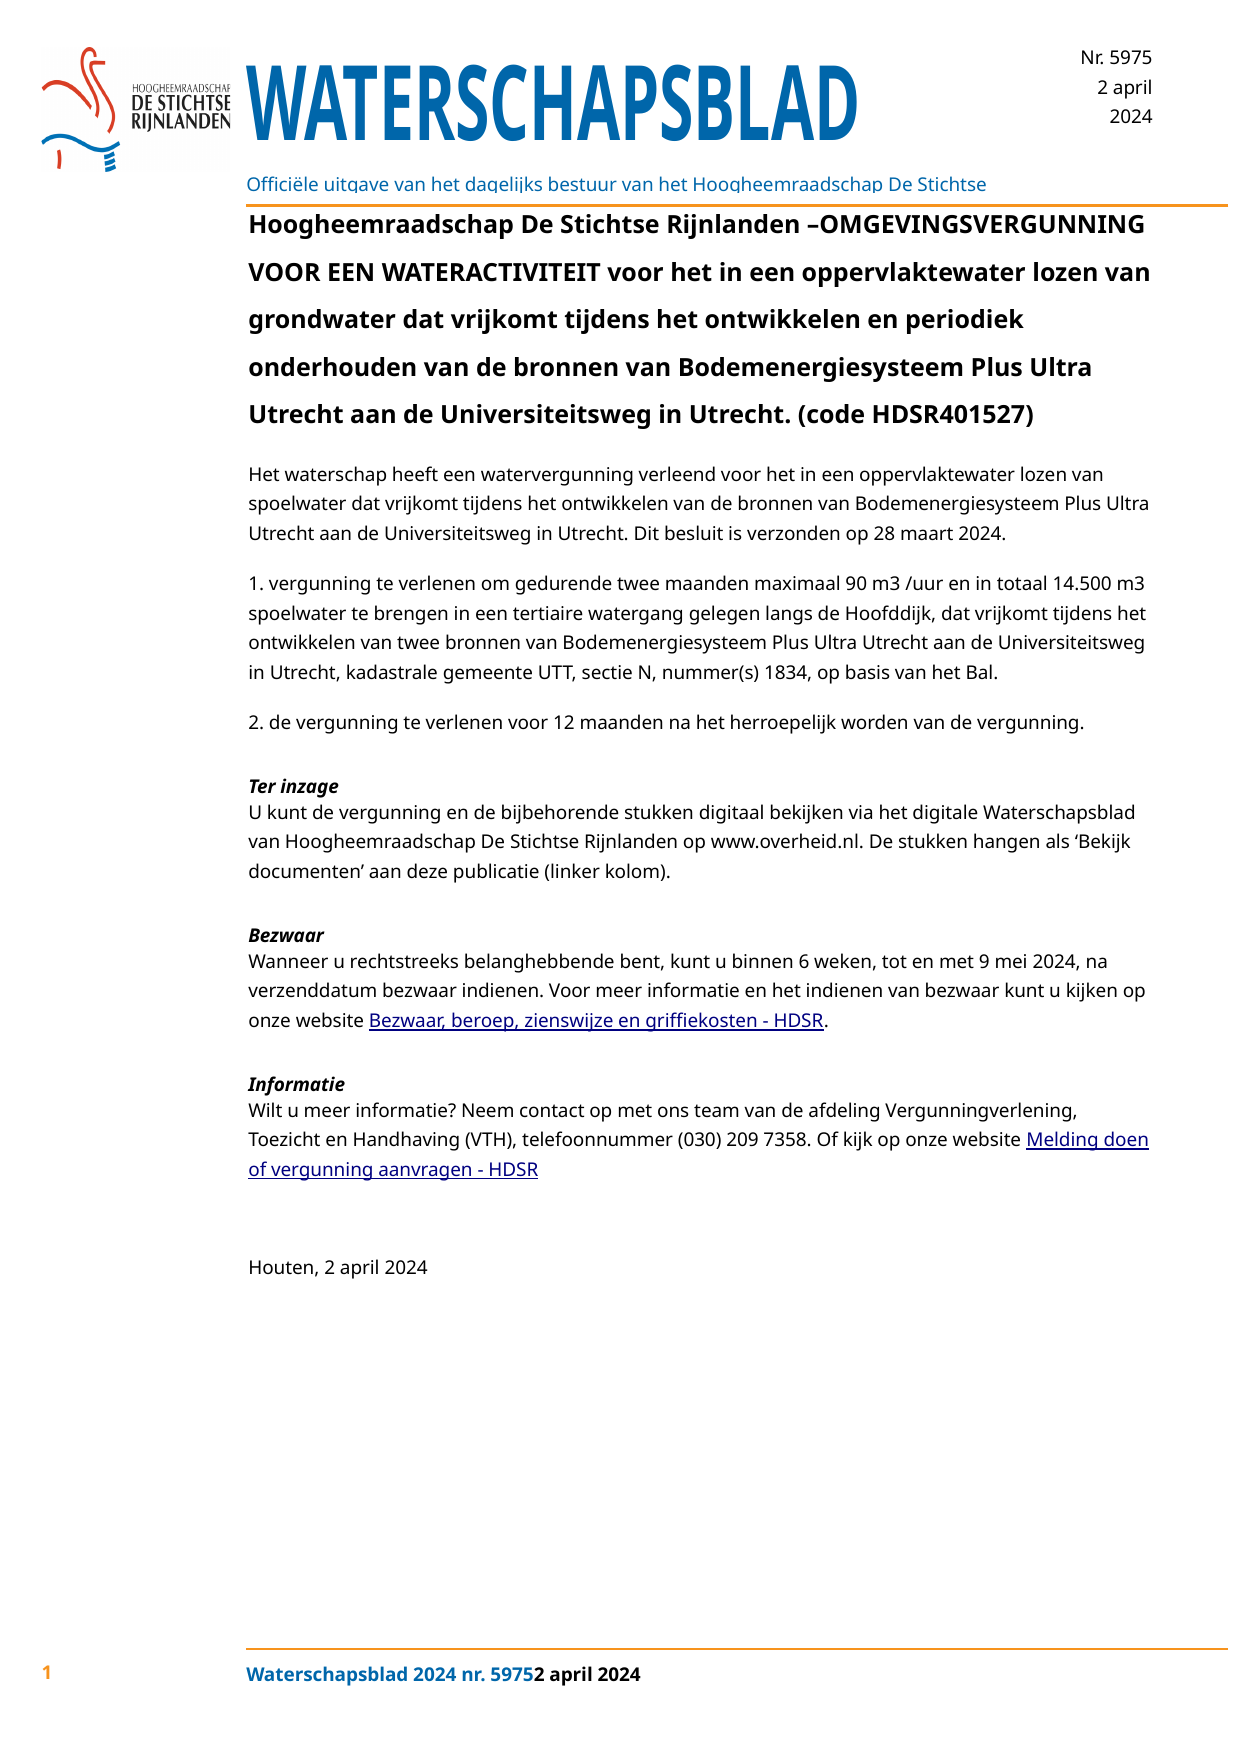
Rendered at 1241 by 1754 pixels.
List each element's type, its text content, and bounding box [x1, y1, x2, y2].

text U kunt de vergunning en de bijbehorende stukken digitaal bekijken via het digitale Waterschapsblad van Hoogheemraadschap De Stichtse Rijnlanden op www.overheid.nl. De stukken hangen als ‘Bekijk documenten’ aan deze publicatie (linker kolom). [248, 799, 1152, 884]
text 1. vergunning te verlenen om gedurende twee maanden maximaal 90 m3 /uur en in totaal 14.500 m3 spoelwater te brengen in een tertiaire watergang gelegen langs de Hoofddijk, dat vrijkomt tijdens het ontwikkelen van twee bronnen van Bodemenergiesysteem Plus Ultra Utrecht aan de Universiteitsweg in Utrecht, kadastrale gemeente UTT, sectie N, nummer(s) 1834, op basis van het Bal. [248, 570, 1152, 685]
text Houten, 2 april 2024 [248, 1254, 1152, 1280]
text Informatie [248, 1071, 1152, 1097]
text Wilt u meer informatie? Neem contact op met ons team van de afdeling Vergunningverlening, Toezicht en Handhaving (VTH), telefoonnummer (030) 209 7358. Of kijk op onze website Melding doen of vergunning aanvragen - HDSR [248, 1097, 1152, 1182]
text Hoogheemraadschap De Stichtse Rijnlanden –OMGEVINGSVERGUNNING VOOR EEN WATERACTIVITEIT voor het in een oppervlaktewater lozen van grondwater dat vrijkomt tijdens het ontwikkelen en periodiek onderhouden van de bronnen van Bodemenergiesysteem Plus Ultra Utrecht aan de Universiteitsweg in Utrecht. (code HDSR401527) [248, 207, 1152, 431]
text Wanneer u rechtstreeks belanghebbende bent, kunt u binnen 6 weken, tot en met 9 mei 2024, na verzenddatum bezwaar indienen. Voor meer informatie en het indienen van bezwaar kunt u kijken op onze website Bezwaar, beroep, zienswijze en griffiekosten - HDSR. [248, 948, 1152, 1033]
text Bezwaar [248, 922, 1152, 948]
picture [41, 47, 231, 172]
text Het waterschap heeft een watervergunning verleend voor het in een oppervlaktewater lozen van spoelwater dat vrijkomt tijdens het ontwikkelen van de bronnen van Bodemenergiesysteem Plus Ultra Utrecht aan de Universiteitsweg in Utrecht. Dit besluit is verzonden op 28 maart 2024. [248, 461, 1152, 546]
text 2. de vergunning te verlenen voor 12 maanden na het herroepelijk worden van de vergunning. [248, 709, 1152, 735]
text Ter inzage [248, 773, 1152, 799]
